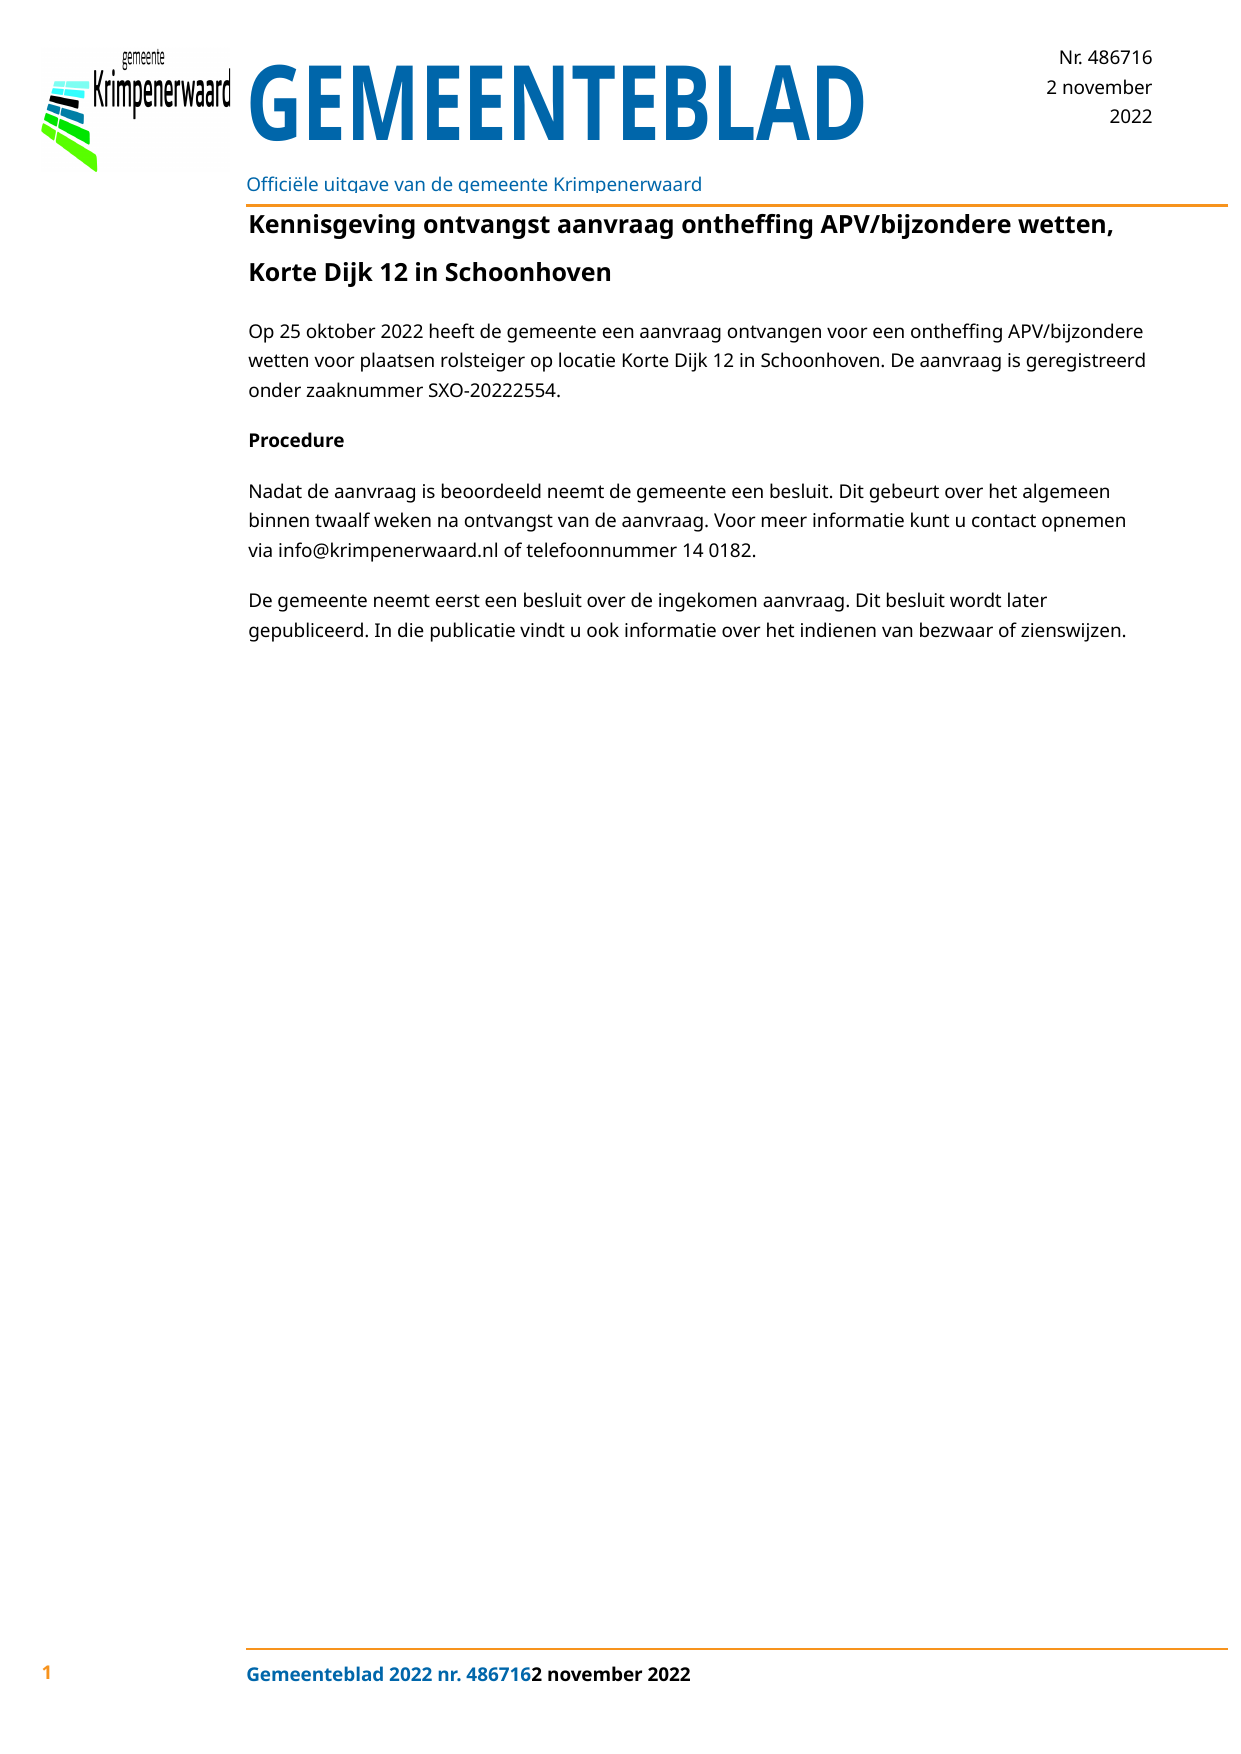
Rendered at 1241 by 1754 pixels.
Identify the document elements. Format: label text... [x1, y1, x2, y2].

picture [41, 47, 231, 172]
text Procedure [248, 427, 1152, 453]
text De gemeente neemt eerst een besluit over de ingekomen aanvraag. Dit besluit wordt later gepubliceerd. In die publicatie vindt u ook informatie over het indienen van bezwaar of zienswijzen. [248, 587, 1152, 643]
text Op 25 oktober 2022 heeft de gemeente een aanvraag ontvangen voor een ontheffing APV/bijzondere wetten voor plaatsen rolsteiger op locatie Korte Dijk 12 in Schoonhoven. De aanvraag is geregistreerd onder zaaknummer SXO-20222554. [248, 318, 1152, 403]
text Nadat de aanvraag is beoordeeld neemt de gemeente een besluit. Dit gebeurt over het algemeen binnen twaalf weken na ontvangst van de aanvraag. Voor meer informatie kunt u contact opnemen via info@krimpenerwaard.nl of telefoonnummer 14 0182. [248, 478, 1152, 563]
text Kennisgeving ontvangst aanvraag ontheffing APV/bijzondere wetten, Korte Dijk 12 in Schoonhoven [248, 207, 1152, 288]
